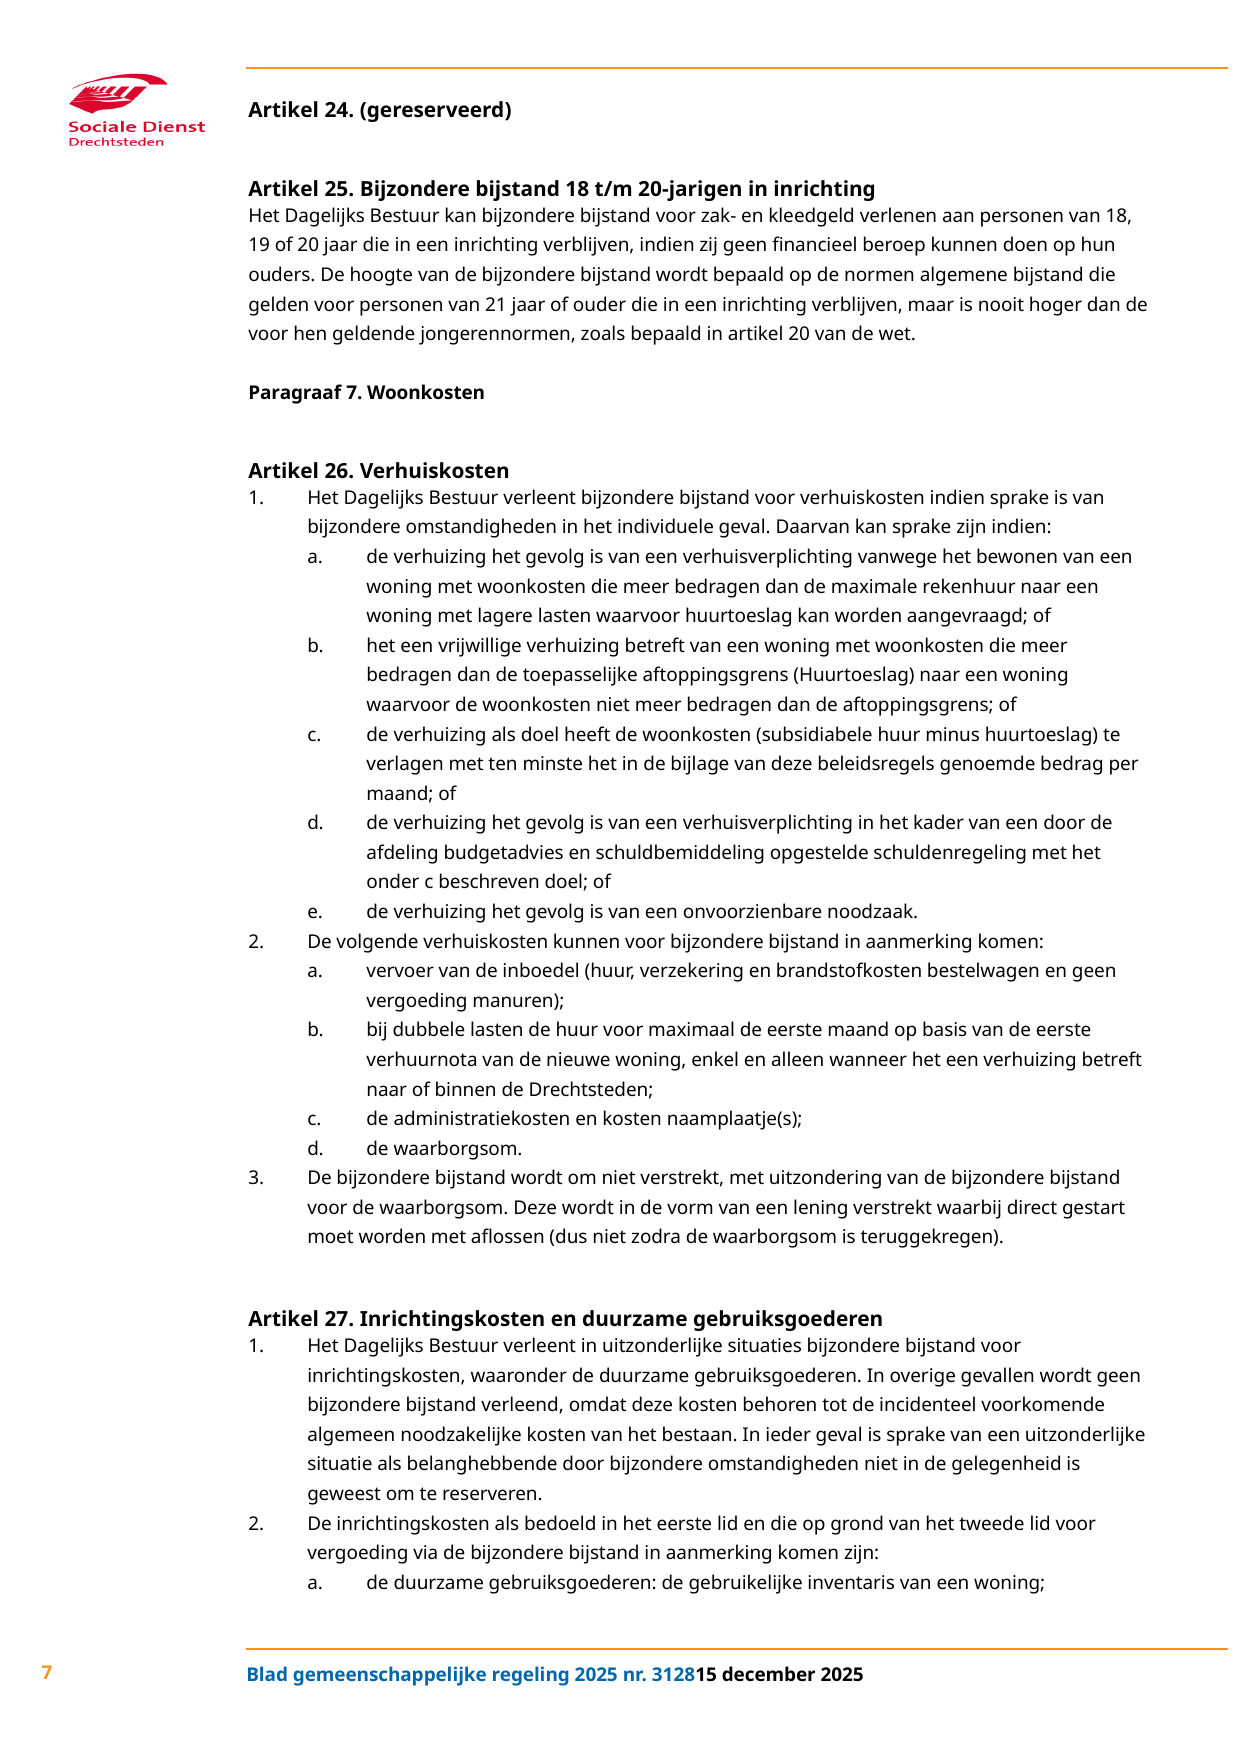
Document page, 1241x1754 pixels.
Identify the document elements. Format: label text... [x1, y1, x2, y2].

list de duurzame gebruiksgoederen: de gebruikelijke inventaris van een woning; [307, 1569, 1152, 1594]
text Artikel 25. Bijzondere bijstand 18 t/m 20-jarigen in inrichting [248, 174, 1152, 202]
list Het Dagelijks Bestuur verleent in uitzonderlijke situaties bijzondere bijstand voor inrichtingskosten, waaronder de duurzame gebruiksgoederen. In overige gevallen wordt geen bijzondere bijstand verleend, omdat deze kosten behoren tot de incidenteel voorkomende algemeen noodzakelijke kosten van het bestaan. In ieder geval is sprake van een uitzonderlijke situatie als belanghebbende door bijzondere omstandigheden niet in de gelegenheid is geweest om te reserveren. [248, 1332, 1152, 1506]
list het een vrijwillige verhuizing betreft van een woning met woonkosten die meer bedragen dan de toepasselijke aftoppingsgrens (Huurtoeslag) naar een woning waarvoor de woonkosten niet meer bedragen dan de aftoppingsgrens; of [307, 632, 1152, 717]
list de waarborgsom. [307, 1135, 1152, 1161]
list bij dubbele lasten de huur voor maximaal de eerste maand op basis van de eerste verhuurnota van de nieuwe woning, enkel en alleen wanneer het een verhuizing betreft naar of binnen de Drechtsteden; [307, 1017, 1152, 1102]
list De bijzondere bijstand wordt om niet verstrekt, met uitzondering van de bijzondere bijstand voor de waarborgsom. Deze wordt in de vorm van een lening verstrekt waarbij direct gestart moet worden met aflossen (dus niet zodra de waarborgsom is teruggekregen). [248, 1164, 1152, 1249]
text Artikel 24. (gereserveerd) [248, 95, 1152, 123]
list de verhuizing het gevolg is van een onvoorzienbare noodzaak. [307, 898, 1152, 924]
text Artikel 27. Inrichtingskosten en duurzame gebruiksgoederen [248, 1304, 1152, 1332]
list de verhuizing het gevolg is van een verhuisverplichting in het kader van een door de afdeling budgetadvies en schuldbemiddeling opgestelde schuldenregeling met het onder c beschreven doel; of [307, 809, 1152, 894]
text Het Dagelijks Bestuur kan bijzondere bijstand voor zak- en kleedgeld verlenen aan personen van 18, 19 of 20 jaar die in een inrichting verblijven, indien zij geen financieel beroep kunnen doen op hun ouders. De hoogte van de bijzondere bijstand wordt bepaald op de normen algemene bijstand die gelden voor personen van 21 jaar of ouder die in een inrichting verblijven, maar is nooit hoger dan de voor hen geldende jongerennormen, zoals bepaald in artikel 20 van de wet. [248, 202, 1152, 346]
text Paragraaf 7. Woonkosten [248, 379, 1152, 405]
text Artikel 26. Verhuiskosten [248, 456, 1152, 484]
list de verhuizing het gevolg is van een verhuisverplichting vanwege het bewonen van een woning met woonkosten die meer bedragen dan de maximale rekenhuur naar een woning met lagere lasten waarvoor huurtoeslag kan worden aangevraagd; of [307, 543, 1152, 628]
list de administratiekosten en kosten naamplaatje(s); [307, 1105, 1152, 1131]
picture [41, 47, 231, 172]
list De volgende verhuiskosten kunnen voor bijzondere bijstand in aanmerking komen: [248, 928, 1152, 954]
list de verhuizing als doel heeft de woonkosten (subsidiabele huur minus huurtoeslag) te verlagen met ten minste het in de bijlage van deze beleidsregels genoemde bedrag per maand; of [307, 721, 1152, 806]
list vervoer van de inboedel (huur, verzekering en brandstofkosten bestelwagen en geen vergoeding manuren); [307, 957, 1152, 1013]
list De inrichtingskosten als bedoeld in het eerste lid en die op grond van het tweede lid voor vergoeding via de bijzondere bijstand in aanmerking komen zijn: [248, 1510, 1152, 1565]
list Het Dagelijks Bestuur verleent bijzondere bijstand voor verhuiskosten indien sprake is van bijzondere omstandigheden in het individuele geval. Daarvan kan sprake zijn indien: [248, 484, 1152, 539]
